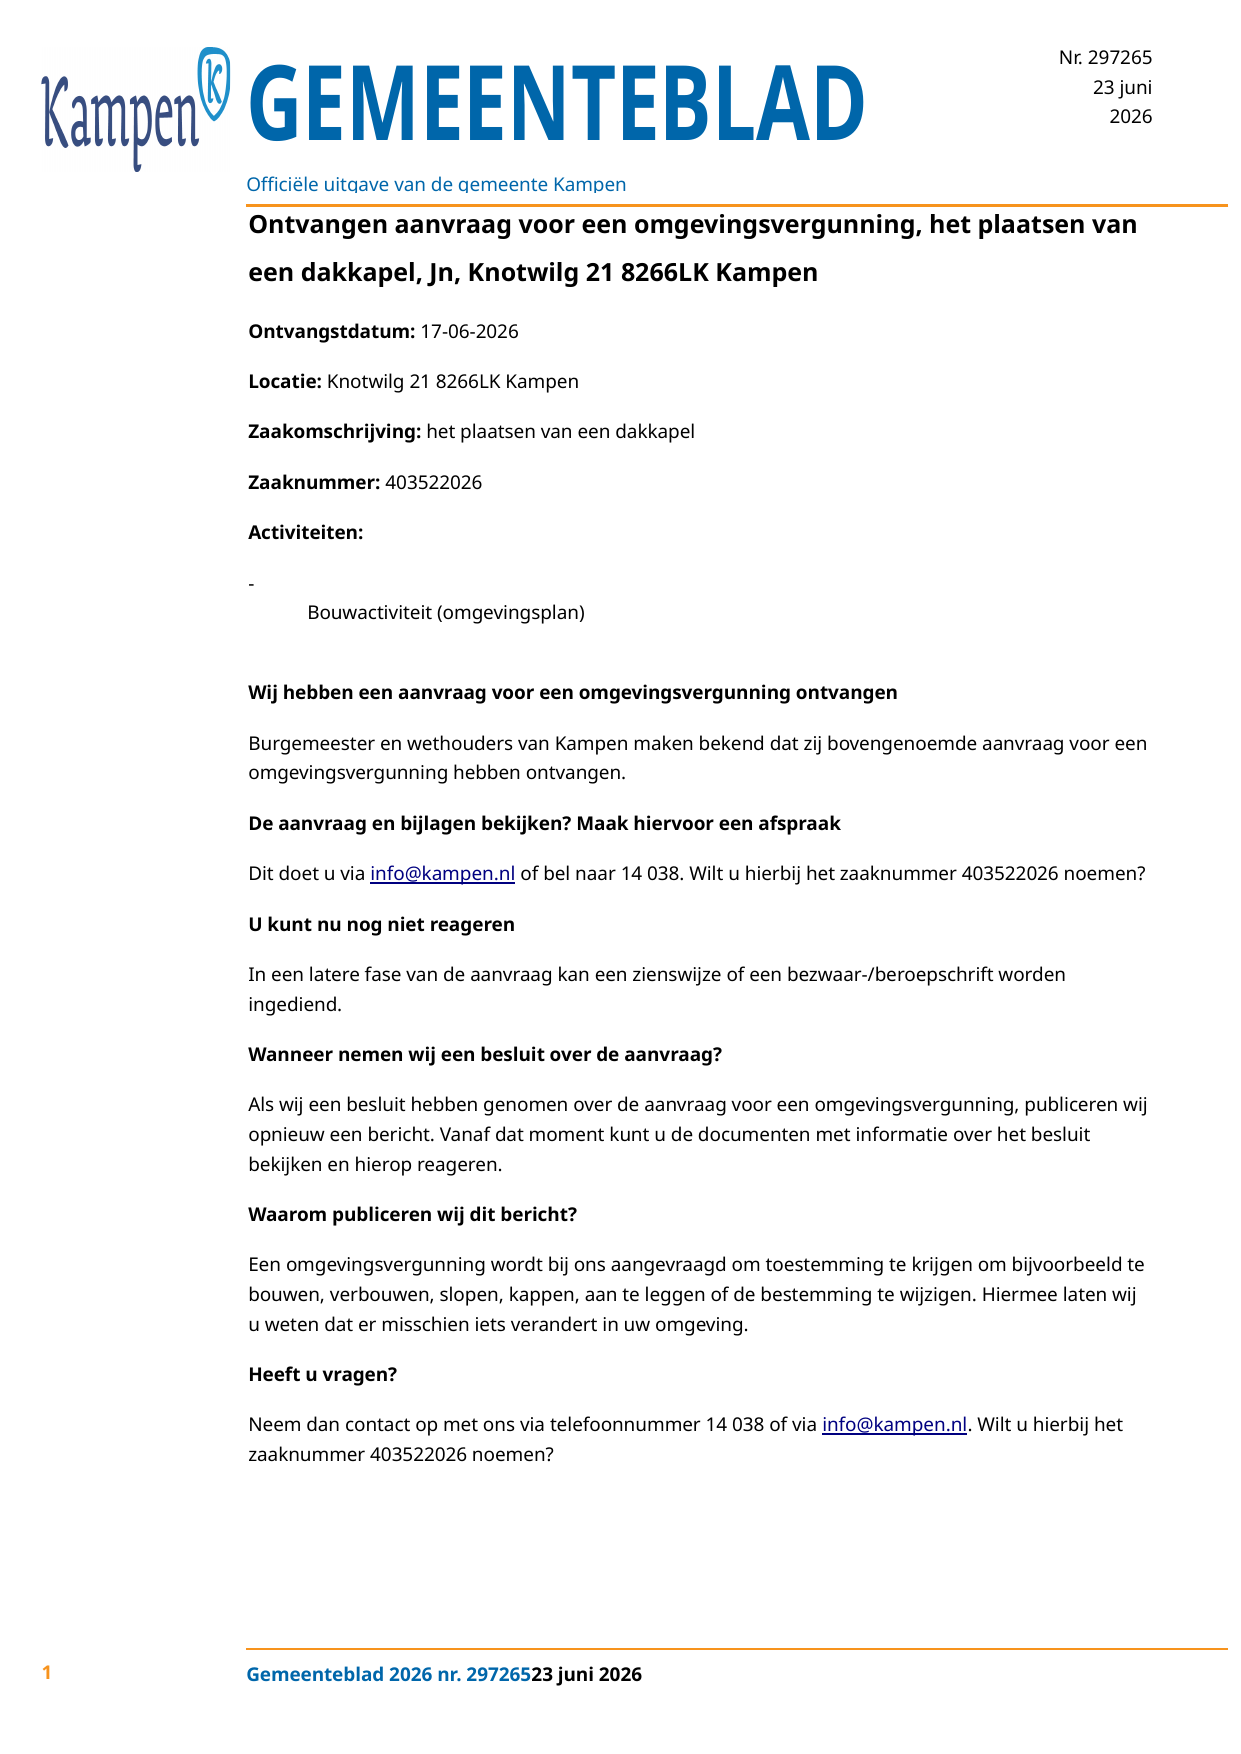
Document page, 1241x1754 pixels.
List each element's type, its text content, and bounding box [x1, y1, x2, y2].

text De aanvraag en bijlagen bekijken? Maak hiervoor een afspraak [248, 810, 1152, 836]
text Wij hebben een aanvraag voor een omgevingsvergunning ontvangen [248, 679, 1152, 705]
text Neem dan contact op met ons via telefoonnummer 14 038 of via info@kampen.nl. Wilt u hierbij het zaaknummer 403522026 noemen? [248, 1412, 1152, 1467]
text Locatie: Knotwilg 21 8266LK Kampen [248, 368, 1152, 394]
text Heeft u vragen? [248, 1361, 1152, 1387]
text In een latere fase van de aanvraag kan een zienswijze of een bezwaar-/beroepschrift worden ingediend. [248, 961, 1152, 1017]
text Zaaknummer: 403522026 [248, 469, 1152, 495]
list Bouwactiviteit (omgevingsplan) [248, 599, 1152, 625]
text Waarom publiceren wij dit bericht? [248, 1201, 1152, 1227]
text Burgemeester en wethouders van Kampen maken bekend dat zij bovengenoemde aanvraag voor een omgevingsvergunning hebben ontvangen. [248, 730, 1152, 785]
text Wanneer nemen wij een besluit over de aanvraag? [248, 1041, 1152, 1067]
text Dit doet u via info@kampen.nl of bel naar 14 038. Wilt u hierbij het zaaknummer 403522026 noemen? [248, 860, 1152, 886]
text Ontvangstdatum: 17-06-2026 [248, 318, 1152, 344]
text Activiteiten: [248, 519, 1152, 545]
picture [41, 47, 231, 172]
text U kunt nu nog niet reageren [248, 911, 1152, 937]
text Een omgevingsvergunning wordt bij ons aangevraagd om toestemming te krijgen om bijvoorbeeld te bouwen, verbouwen, slopen, kappen, aan te leggen of de bestemming te wijzigen. Hiermee laten wij u weten dat er misschien iets verandert in uw omgeving. [248, 1252, 1152, 1337]
text Ontvangen aanvraag voor een omgevingsvergunning, het plaatsen van een dakkapel, Jn, Knotwilg 21 8266LK Kampen [248, 207, 1152, 288]
text Zaakomschrijving: het plaatsen van een dakkapel [248, 419, 1152, 444]
text Als wij een besluit hebben genomen over de aanvraag voor een omgevingsvergunning, publiceren wij opnieuw een bericht. Vanaf dat moment kunt u de documenten met informatie over het besluit bekijken en hierop reageren. [248, 1092, 1152, 1177]
